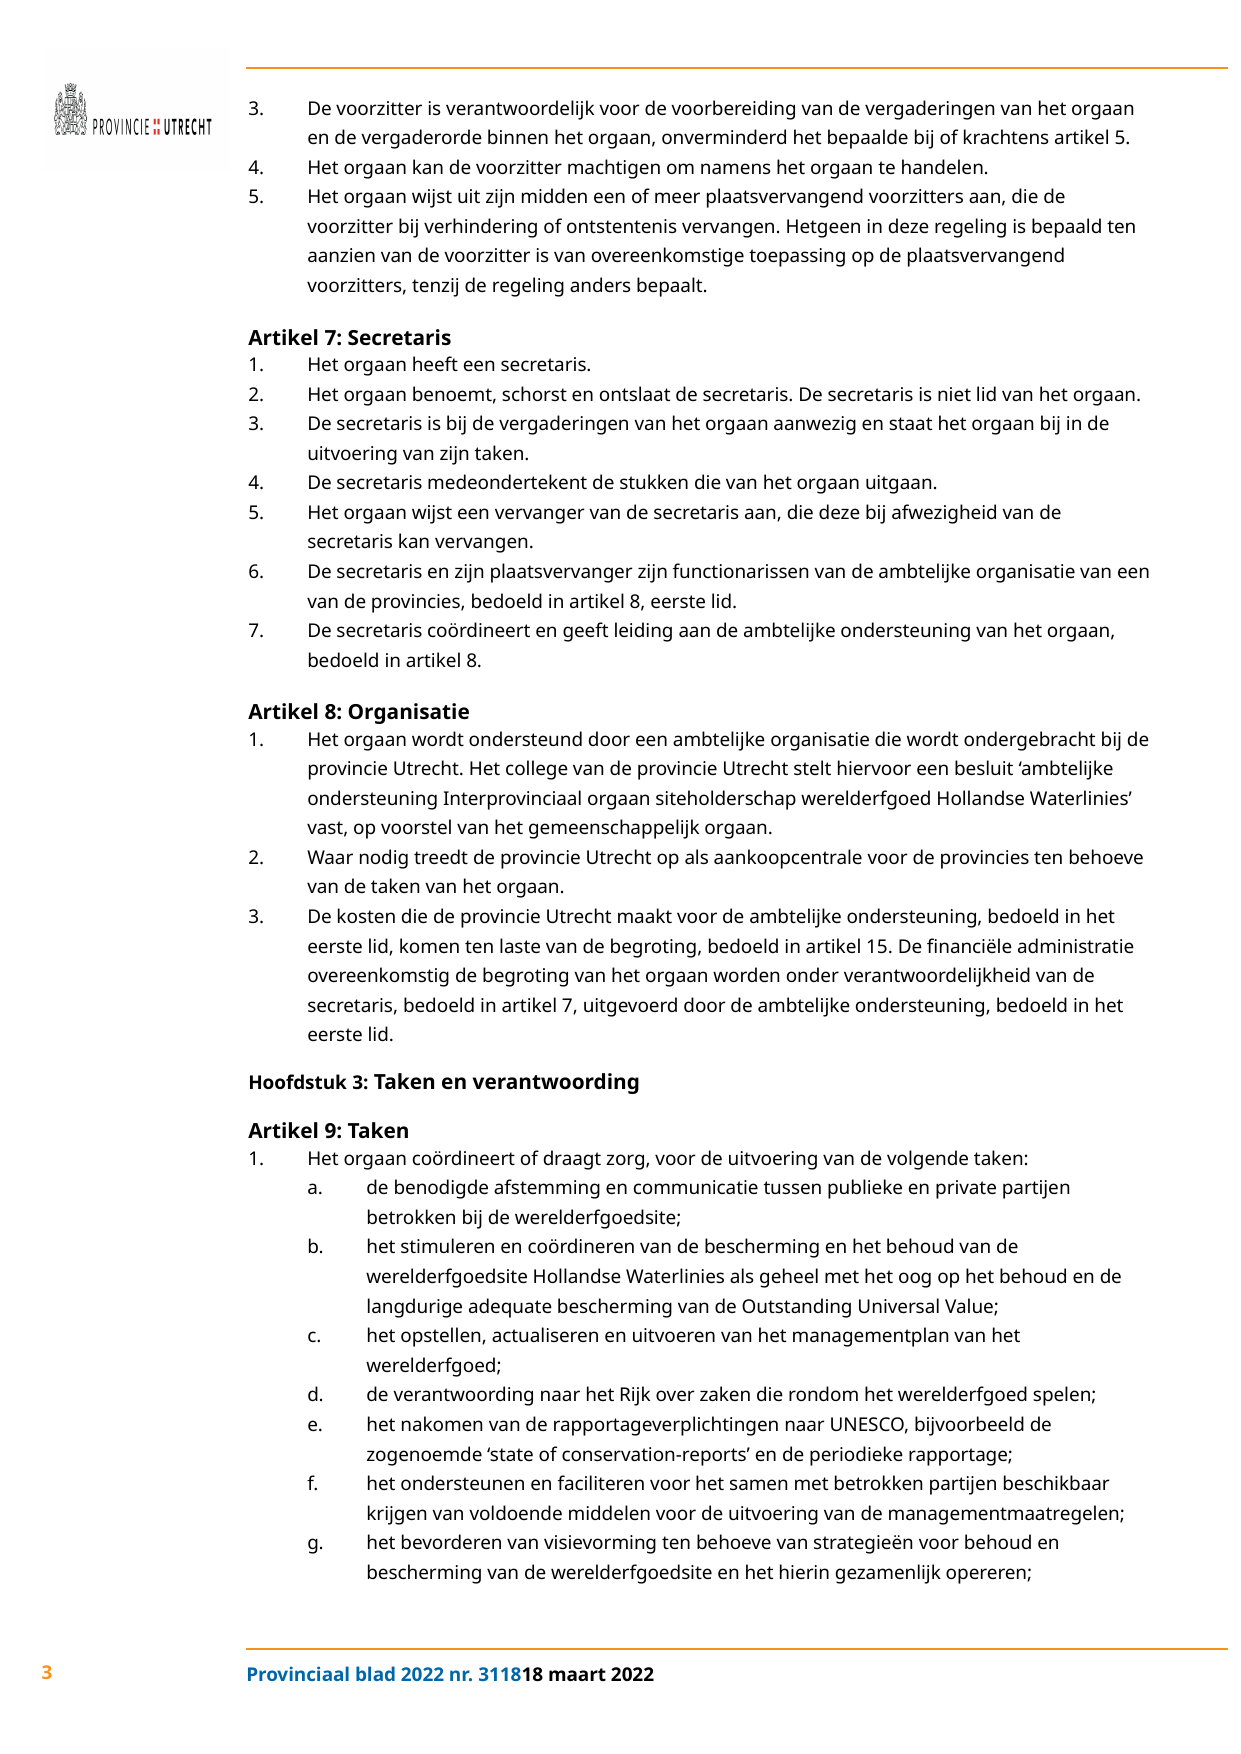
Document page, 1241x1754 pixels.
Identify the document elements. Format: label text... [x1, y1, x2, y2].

list Het orgaan kan de voorzitter machtigen om namens het orgaan te handelen. [248, 154, 1152, 180]
list Waar nodig treedt de provincie Utrecht op als aankoopcentrale voor de provincies ten behoeve van de taken van het orgaan. [248, 844, 1152, 899]
list Het orgaan wijst een vervanger van de secretaris aan, die deze bij afwezigheid van de secretaris kan vervangen. [248, 499, 1152, 554]
list Het orgaan coördineert of draagt zorg, voor de uitvoering van de volgende taken: [248, 1145, 1152, 1171]
list De secretaris medeondertekent de stukken die van het orgaan uitgaan. [248, 469, 1152, 495]
list Het orgaan wijst uit zijn midden een of meer plaatsvervangend voorzitters aan, die de voorzitter bij verhindering of ontstentenis vervangen. Hetgeen in deze regeling is bepaald ten aanzien van de voorzitter is van overeenkomstige toepassing op de plaatsvervangend voorzitters, tenzij de regeling anders bepaalt. [248, 183, 1152, 298]
text Artikel 7: Secretaris [248, 323, 1152, 351]
list De secretaris en zijn plaatsvervanger zijn functionarissen van de ambtelijke organisatie van een van de provincies, bedoeld in artikel 8, eerste lid. [248, 558, 1152, 613]
text Hoofdstuk 3: Taken en verantwoording [248, 1067, 1152, 1096]
list De secretaris is bij de vergaderingen van het orgaan aanwezig en staat het orgaan bij in de uitvoering van zijn taken. [248, 410, 1152, 466]
text Artikel 9: Taken [248, 1117, 1152, 1145]
list de benodigde afstemming en communicatie tussen publieke en private partijen betrokken bij de werelderfgoedsite; [307, 1174, 1152, 1230]
list De voorzitter is verantwoordelijk voor de voorbereiding van de vergaderingen van het orgaan en de vergaderorde binnen het orgaan, onverminderd het bepaalde bij of krachtens artikel 5. [248, 95, 1152, 150]
text Artikel 8: Organisatie [248, 697, 1152, 726]
list Het orgaan heeft een secretaris. [248, 351, 1152, 377]
list Het orgaan benoemt, schorst en ontslaat de secretaris. De secretaris is niet lid van het orgaan. [248, 381, 1152, 406]
list de verantwoording naar het Rijk over zaken die rondom het werelderfgoed spelen; [307, 1382, 1152, 1407]
list het stimuleren en coördineren van de bescherming en het behoud van de werelderfgoedsite Hollandse Waterlinies als geheel met het oog op het behoud en de langdurige adequate bescherming van de Outstanding Universal Value; [307, 1234, 1152, 1319]
list het nakomen van de rapportageverplichtingen naar UNESCO, bijvoorbeeld de zogenoemde ‘state of conservation-reports’ en de periodieke rapportage; [307, 1411, 1152, 1467]
list Het orgaan wordt ondersteund door een ambtelijke organisatie die wordt ondergebracht bij de provincie Utrecht. Het college van de provincie Utrecht stelt hiervoor een besluit ‘ambtelijke ondersteuning Interprovinciaal orgaan siteholderschap werelderfgoed Hollandse Waterlinies’ vast, op voorstel van het gemeenschappelijk orgaan. [248, 726, 1152, 840]
list het ondersteunen en faciliteren voor het samen met betrokken partijen beschikbaar krijgen van voldoende middelen voor de uitvoering van de managementmaatregelen; [307, 1470, 1152, 1526]
list De kosten die de provincie Utrecht maakt voor de ambtelijke ondersteuning, bedoeld in het eerste lid, komen ten laste van de begroting, bedoeld in artikel 15. De financiële administratie overeenkomstig de begroting van het orgaan worden onder verantwoordelijkheid van de secretaris, bedoeld in artikel 7, uitgevoerd door de ambtelijke ondersteuning, bedoeld in het eerste lid. [248, 903, 1152, 1047]
list het bevorderen van visievorming ten behoeve van strategieën voor behoud en bescherming van de werelderfgoedsite en het hierin gezamenlijk opereren; [307, 1529, 1152, 1585]
list het opstellen, actualiseren en uitvoeren van het managementplan van het werelderfgoed; [307, 1322, 1152, 1378]
picture [41, 47, 231, 172]
list De secretaris coördineert en geeft leiding aan de ambtelijke ondersteuning van het orgaan, bedoeld in artikel 8. [248, 617, 1152, 673]
